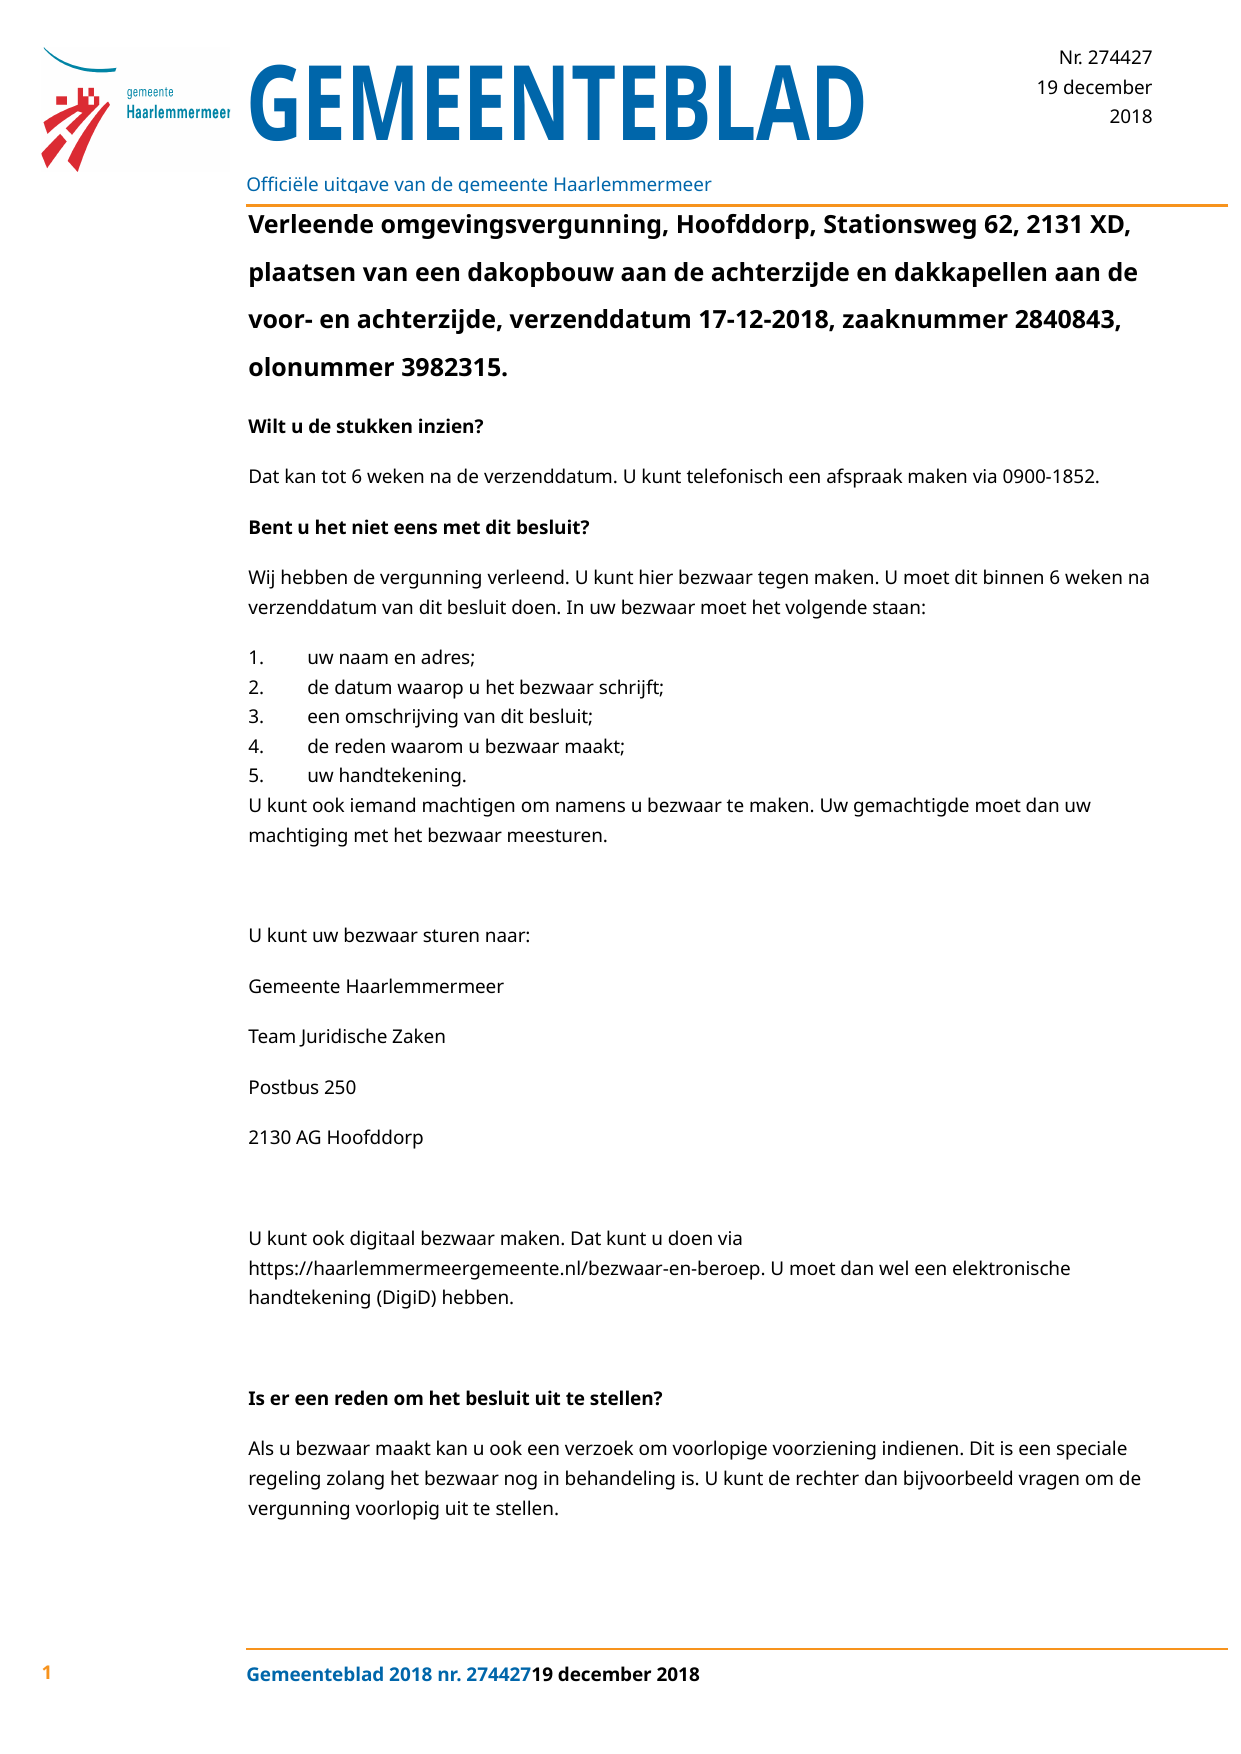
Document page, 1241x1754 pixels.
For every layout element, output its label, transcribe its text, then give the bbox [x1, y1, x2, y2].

text Bent u het niet eens met dit besluit? [248, 514, 1152, 540]
text Dat kan tot 6 weken na de verzenddatum. U kunt telefonisch een afspraak maken via 0900-1852. [248, 463, 1152, 489]
text Team Juridische Zaken [248, 1023, 1152, 1049]
list de datum waarop u het bezwaar schrijft; [248, 674, 1152, 700]
text Als u bezwaar maakt kan u ook een verzoek om voorlopige voorziening indienen. Dit is een speciale regeling zolang het bezwaar nog in behandeling is. U kunt de rechter dan bijvoorbeeld vragen om de vergunning voorlopig uit te stellen. [248, 1436, 1152, 1521]
text Is er een reden om het besluit uit te stellen? [248, 1385, 1152, 1411]
text U kunt uw bezwaar sturen naar: [248, 923, 1152, 948]
text Wij hebben de vergunning verleend. U kunt hier bezwaar tegen maken. U moet dit binnen 6 weken na verzenddatum van dit besluit doen. In uw bezwaar moet het volgende staan: [248, 564, 1152, 620]
text U kunt ook iemand machtigen om namens u bezwaar te maken. Uw gemachtigde moet dan uw machtiging met het bezwaar meesturen. [248, 792, 1152, 848]
text Wilt u de stukken inzien? [248, 413, 1152, 439]
text Gemeente Haarlemmermeer [248, 973, 1152, 999]
text Verleende omgevingsvergunning, Hoofddorp, Stationsweg 62, 2131 XD, plaatsen van een dakopbouw aan de achterzijde en dakkapellen aan de voor- en achterzijde, verzenddatum 17-12-2018, zaaknummer 2840843, olonummer 3982315. [248, 207, 1152, 384]
list de reden waarom u bezwaar maakt; [248, 733, 1152, 759]
list een omschrijving van dit besluit; [248, 703, 1152, 729]
text U kunt ook digitaal bezwaar maken. Dat kunt u doen via https://haarlemmermeergemeente.nl/bezwaar-en-beroep. U moet dan wel een elektronische handtekening (DigiD) hebben. [248, 1225, 1152, 1310]
text 2130 AG Hoofddorp [248, 1124, 1152, 1150]
list uw naam en adres; [248, 644, 1152, 670]
list uw handtekening. [248, 763, 1152, 788]
text Postbus 250 [248, 1074, 1152, 1100]
picture [41, 47, 231, 172]
